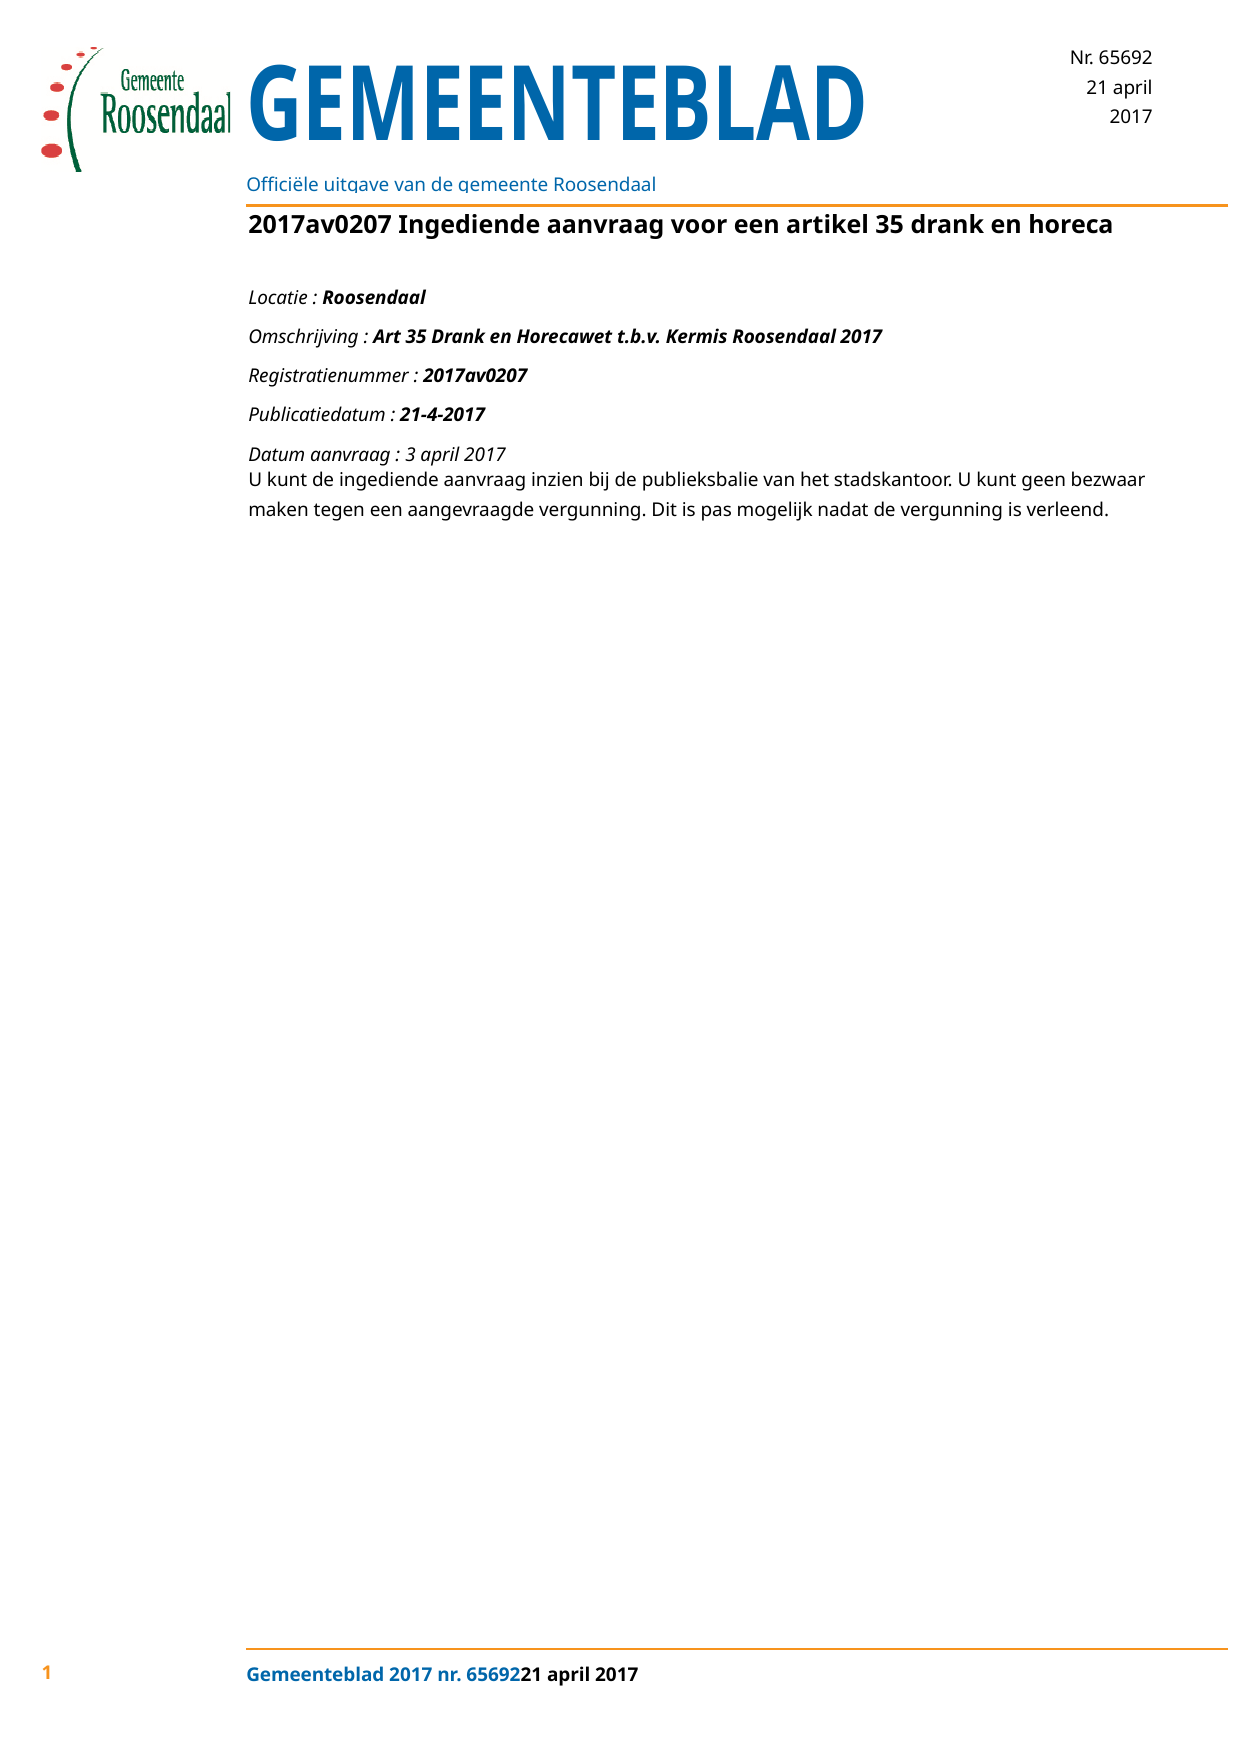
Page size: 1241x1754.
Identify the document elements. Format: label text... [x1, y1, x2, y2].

text Omschrijving : Art 35 Drank en Horecawet t.b.v. Kermis Roosendaal 2017 [248, 323, 1152, 349]
text Publicatiedatum : 21-4-2017 [248, 402, 1152, 427]
text 2017av0207 Ingediende aanvraag voor een artikel 35 drank en horeca [248, 207, 1152, 241]
text Datum aanvraag : 3 april 2017 [248, 441, 1152, 467]
picture [41, 47, 231, 172]
text U kunt de ingediende aanvraag inzien bij de publieksbalie van het stadskantoor. U kunt geen bezwaar maken tegen een aangevraagde vergunning. Dit is pas mogelijk nadat de vergunning is verleend. [248, 467, 1152, 522]
text Registratienummer : 2017av0207 [248, 362, 1152, 388]
text Locatie : Roosendaal [248, 284, 1152, 309]
